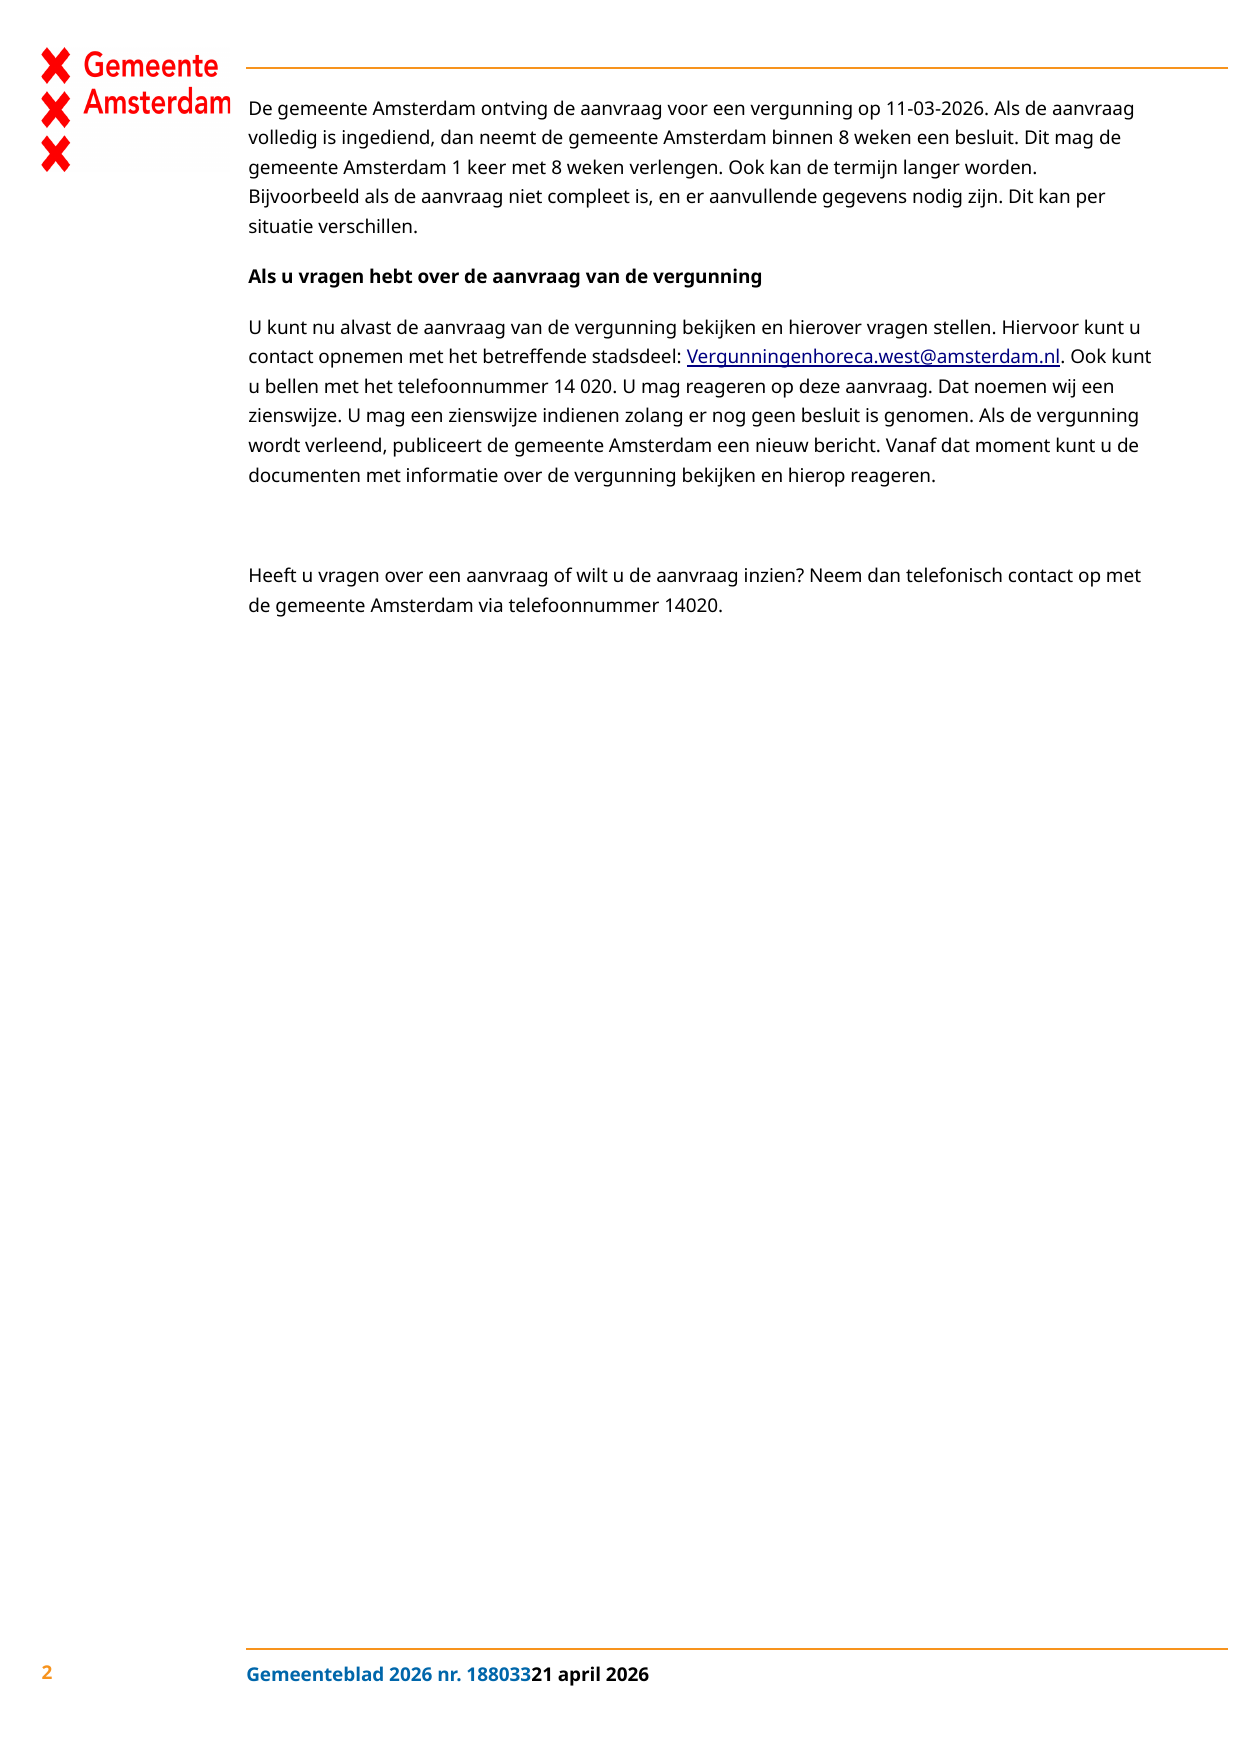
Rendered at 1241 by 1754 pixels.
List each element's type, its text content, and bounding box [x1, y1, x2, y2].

text De gemeente Amsterdam ontving de aanvraag voor een vergunning op 11-03-2026. Als de aanvraag volledig is ingediend, dan neemt de gemeente Amsterdam binnen 8 weken een besluit. Dit mag de gemeente Amsterdam 1 keer met 8 weken verlengen. Ook kan de termijn langer worden. Bijvoorbeeld als de aanvraag niet compleet is, en er aanvullende gegevens nodig zijn. Dit kan per situatie verschillen. [248, 95, 1152, 239]
text U kunt nu alvast de aanvraag van de vergunning bekijken en hierover vragen stellen. Hiervoor kunt u contact opnemen met het betreffende stadsdeel: Vergunningenhoreca.west@amsterdam.nl. Ook kunt u bellen met het telefoonnummer 14 020. U mag reageren op deze aanvraag. Dat noemen wij een zienswijze. U mag een zienswijze indienen zolang er nog geen besluit is genomen. Als de vergunning wordt verleend, publiceert de gemeente Amsterdam een nieuw bericht. Vanaf dat moment kunt u de documenten met informatie over de vergunning bekijken en hierop reageren. [248, 314, 1152, 488]
text Heeft u vragen over een aanvraag of wilt u de aanvraag inzien? Neem dan telefonisch contact op met de gemeente Amsterdam via telefoonnummer 14020. [248, 563, 1152, 618]
text Als u vragen hebt over de aanvraag van de vergunning [248, 263, 1152, 289]
picture [41, 47, 231, 172]
